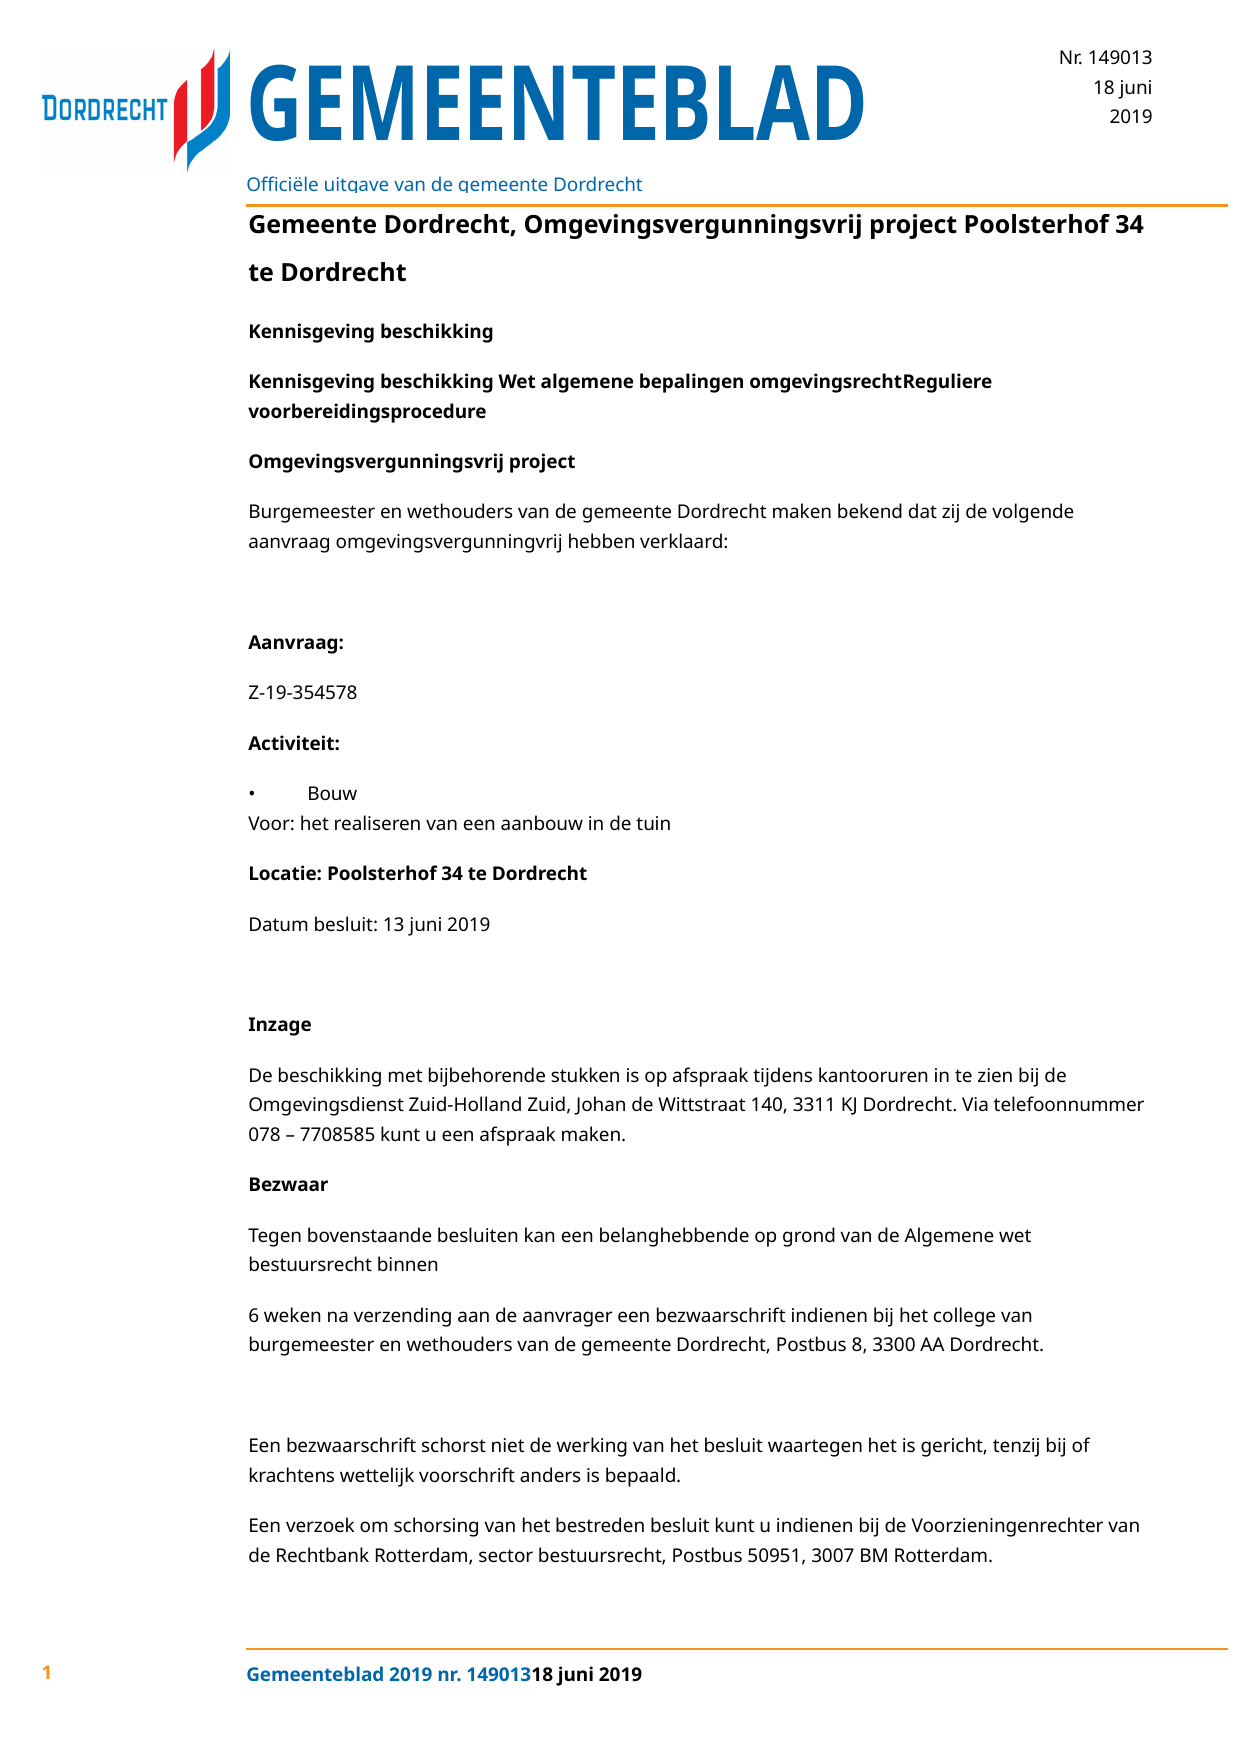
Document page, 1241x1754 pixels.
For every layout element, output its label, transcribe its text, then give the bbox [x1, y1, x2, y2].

text Kennisgeving beschikking Wet algemene bepalingen omgevingsrechtReguliere voorbereidingsprocedure [248, 368, 1152, 424]
text Z-19-354578 [248, 679, 1152, 705]
text Een verzoek om schorsing van het bestreden besluit kunt u indienen bij de Voorzieningenrechter van de Rechtbank Rotterdam, sector bestuursrecht, Postbus 50951, 3007 BM Rotterdam. [248, 1512, 1152, 1568]
text Inzage [248, 1012, 1152, 1037]
text Omgevingsvergunningsvrij project [248, 448, 1152, 474]
text Een bezwaarschrift schorst niet de werking van het besluit waartegen het is gericht, tenzij bij of krachtens wettelijk voorschrift anders is bepaald. [248, 1432, 1152, 1488]
text Locatie: Poolsterhof 34 te Dordrecht [248, 860, 1152, 886]
text Aanvraag: [248, 629, 1152, 655]
text Activiteit: [248, 730, 1152, 756]
text 6 weken na verzending aan de aanvrager een bezwaarschrift indienen bij het college van burgemeester en wethouders van de gemeente Dordrecht, Postbus 8, 3300 AA Dordrecht. [248, 1302, 1152, 1357]
text Gemeente Dordrecht, Omgevingsvergunningsvrij project Poolsterhof 34 te Dordrecht [248, 207, 1152, 288]
list Bouw [248, 780, 1152, 806]
text Burgemeester en wethouders van de gemeente Dordrecht maken bekend dat zij de volgende aanvraag omgevingsvergunningvrij hebben verklaard: [248, 499, 1152, 554]
text Datum besluit: 13 juni 2019 [248, 911, 1152, 937]
text Tegen bovenstaande besluiten kan een belanghebbende op grond van de Algemene wet bestuursrecht binnen [248, 1222, 1152, 1277]
text De beschikking met bijbehorende stukken is op afspraak tijdens kantooruren in te zien bij de Omgevingsdienst Zuid-Holland Zuid, Johan de Wittstraat 140, 3311 KJ Dordrecht. Via telefoonnummer 078 – 7708585 kunt u een afspraak maken. [248, 1062, 1152, 1147]
text Voor: het realiseren van een aanbouw in de tuin [248, 810, 1152, 836]
text Kennisgeving beschikking [248, 318, 1152, 344]
picture [41, 47, 231, 172]
text Bezwaar [248, 1172, 1152, 1197]
